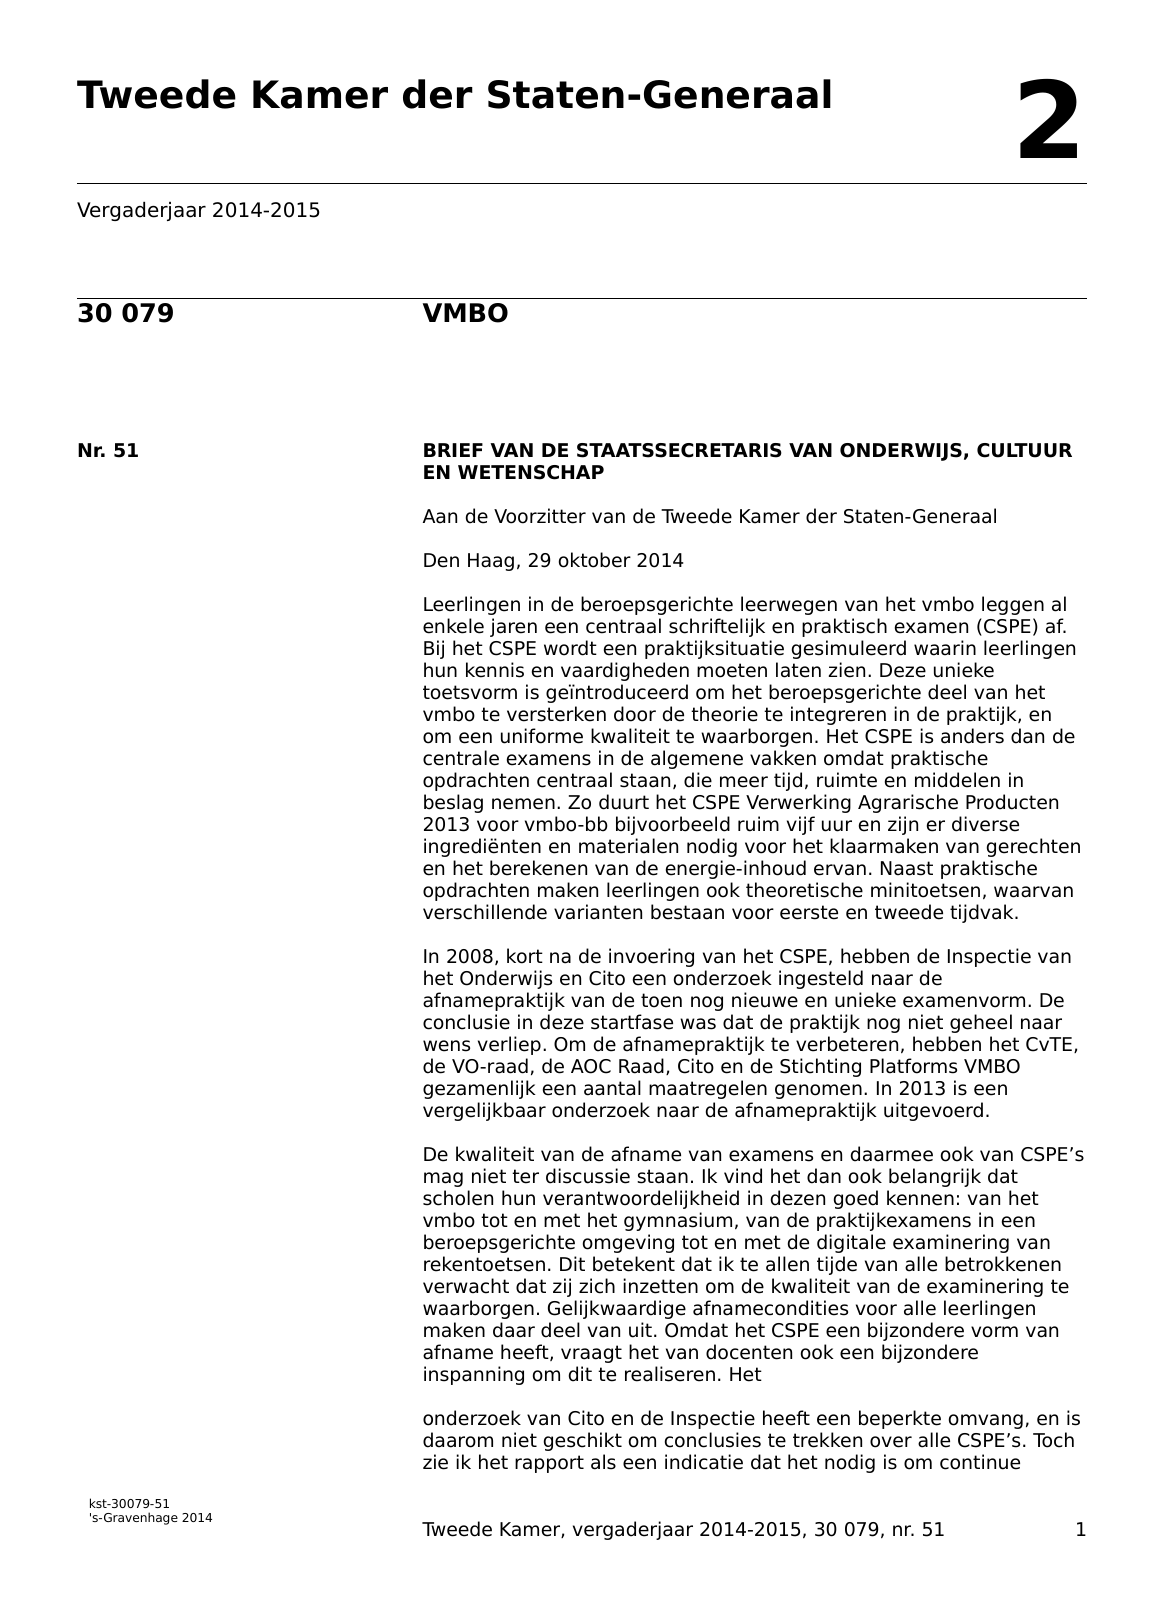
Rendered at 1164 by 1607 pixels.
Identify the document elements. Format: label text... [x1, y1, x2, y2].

subtitle 30 079 VMBO [77, 299, 1087, 329]
text 's-Gravenhage 2014 [88, 1511, 323, 1525]
text onderzoek van Cito en de Inspectie heeft een beperkte omvang, en is daarom niet geschikt om conclusies te trekken over alle CSPE’s. Toch zie ik het rapport als een indicatie dat het nodig is om continue [422, 1408, 1087, 1474]
text De kwaliteit van de afname van examens en daarmee ook van CSPE’s mag niet ter discussie staan. Ik vind het dan ook belangrijk dat scholen hun verantwoordelijkheid in dezen goed kennen: van het vmbo tot en met het gymnasium, van de praktijkexamens in een beroepsgerichte omgeving tot en met de digitale examinering van rekentoetsen. Dit betekent dat ik te allen tijde van alle betrokkenen verwacht dat zij zich inzetten om de kwaliteit van de examinering te waarborgen. Gelijkwaardige afnamecondities voor alle leerlingen maken daar deel van uit. Omdat het CSPE een bijzondere vorm van afname heeft, vraagt het van docenten ook een bijzondere inspanning om dit te realiseren. Het [422, 1144, 1087, 1386]
table_header 2 [886, 59, 1087, 183]
text Den Haag, 29 oktober 2014 [422, 550, 1087, 572]
text kst-30079-51 [88, 1497, 323, 1511]
table_header Tweede Kamer der Staten-Generaal [77, 59, 886, 183]
subtitle Nr. 51 BRIEF VAN DE STAATSSECRETARIS VAN ONDERWIJS, CULTUUR EN WETENSCHAP [77, 440, 1087, 484]
text In 2008, kort na de invoering van het CSPE, hebben de Inspectie van het Onderwijs en Cito een onderzoek ingesteld naar de afnamepraktijk van de toen nog nieuwe en unieke examenvorm. De conclusie in deze startfase was dat de praktijk nog niet geheel naar wens verliep. Om de afnamepraktijk te verbeteren, hebben het CvTE, de VO-raad, de AOC Raad, Cito en de Stichting Platforms VMBO gezamenlijk een aantal maatregelen genomen. In 2013 is een vergelijkbaar onderzoek naar de afnamepraktijk uitgevoerd. [422, 946, 1087, 1122]
table_cell Vergaderjaar 2014-2015 [77, 184, 1087, 298]
text Leerlingen in de beroepsgerichte leerwegen van het vmbo leggen al enkele jaren een centraal schriftelijk en praktisch examen (CSPE) af. Bij het CSPE wordt een praktijksituatie gesimuleerd waarin leerlingen hun kennis en vaardigheden moeten laten zien. Deze unieke toetsvorm is geïntroduceerd om het beroepsgerichte deel van het vmbo te versterken door de theorie te integreren in de praktijk, en om een uniforme kwaliteit te waarborgen. Het CSPE is anders dan de centrale examens in de algemene vakken omdat praktische opdrachten centraal staan, die meer tijd, ruimte en middelen in beslag nemen. Zo duurt het CSPE Verwerking Agrarische Producten 2013 voor vmbo-bb bijvoorbeeld ruim vijf uur en zijn er diverse ingrediënten en materialen nodig voor het klaarmaken van gerechten en het berekenen van de energie-inhoud ervan. Naast praktische opdrachten maken leerlingen ook theoretische minitoetsen, waarvan verschillende varianten bestaan voor eerste en tweede tijdvak. [422, 594, 1087, 924]
text Aan de Voorzitter van de Tweede Kamer der Staten-Generaal [422, 506, 1087, 528]
